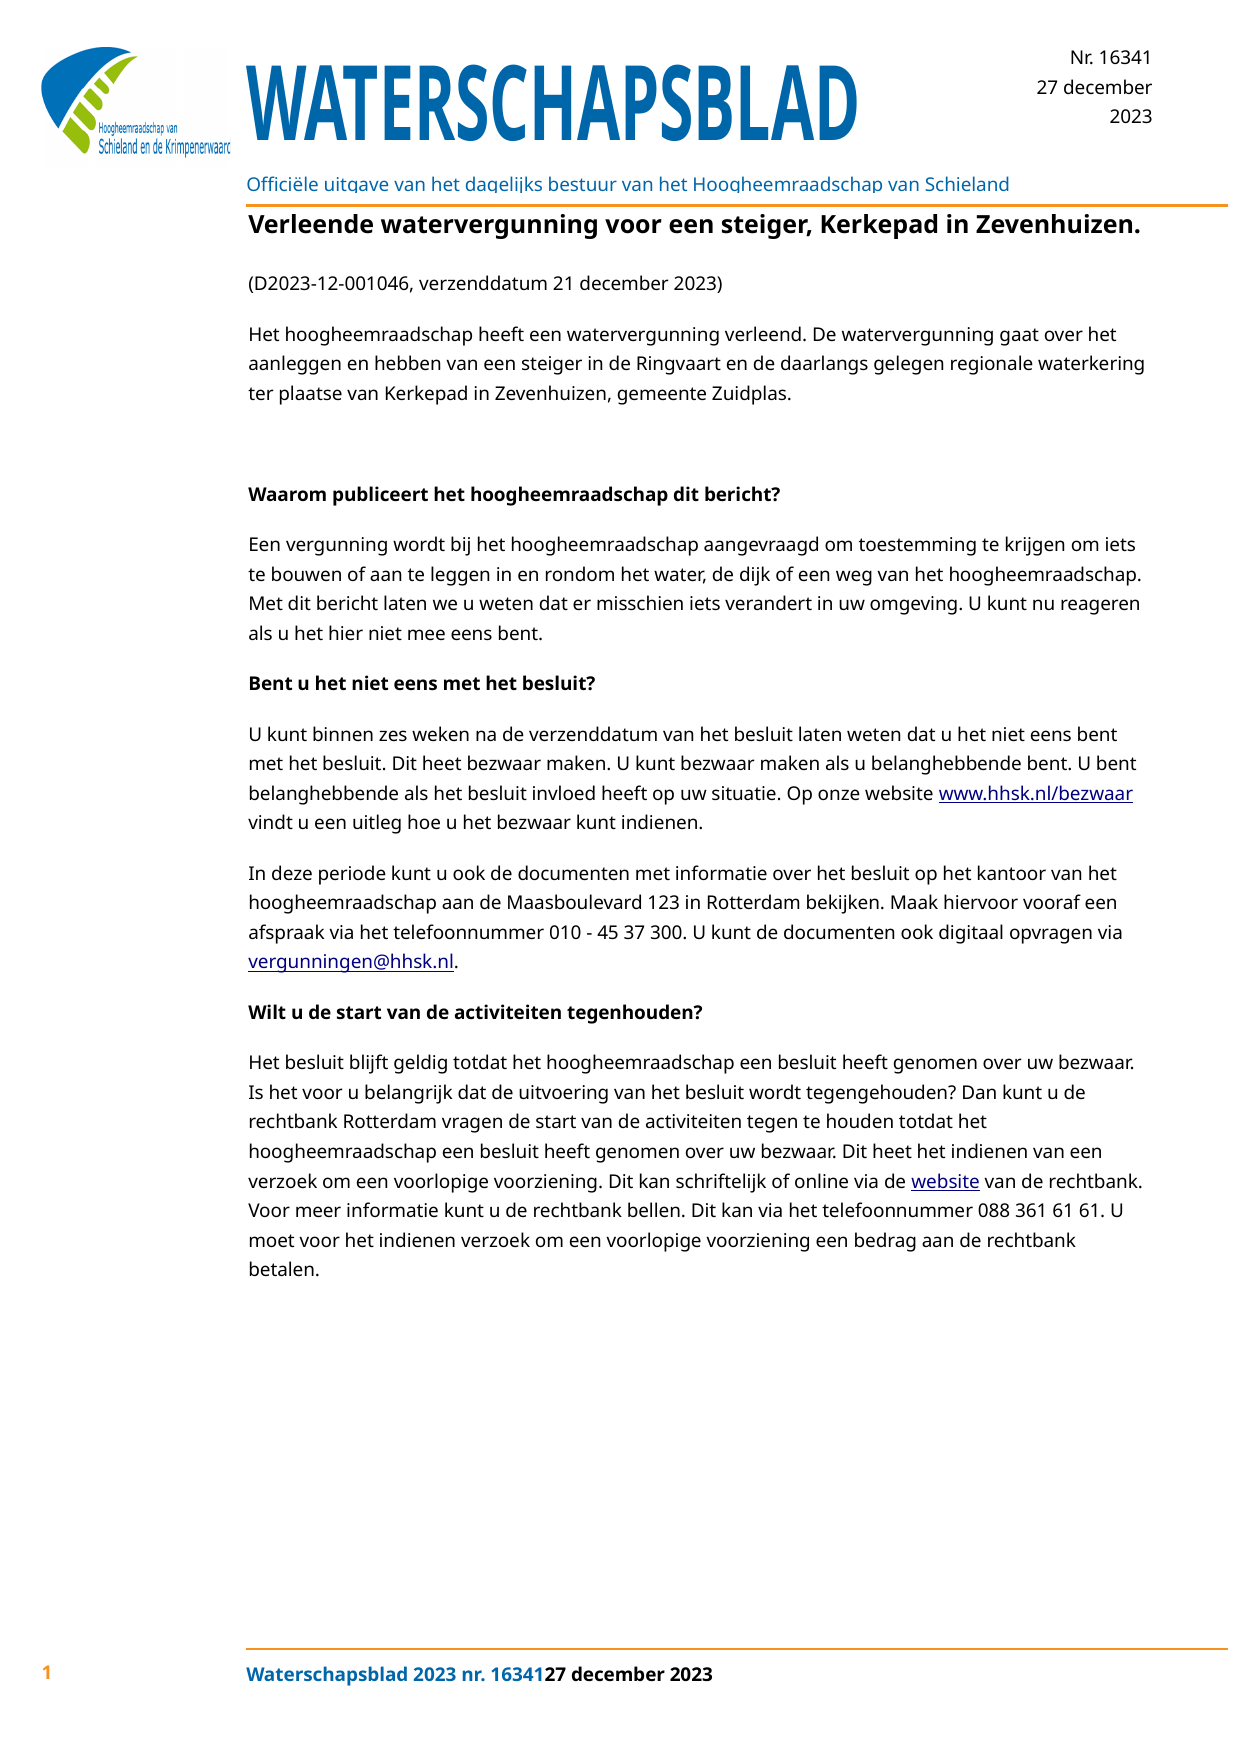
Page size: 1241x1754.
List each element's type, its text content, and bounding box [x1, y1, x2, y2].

picture [41, 47, 231, 172]
text Wilt u de start van de activiteiten tegenhouden? [248, 999, 1152, 1025]
text Waarom publiceert het hoogheemraadschap dit bericht? [248, 481, 1152, 506]
text Bent u het niet eens met het besluit? [248, 670, 1152, 696]
text Het besluit blijft geldig totdat het hoogheemraadschap een besluit heeft genomen over uw bezwaar. Is het voor u belangrijk dat de uitvoering van het besluit wordt tegengehouden? Dan kunt u de rechtbank Rotterdam vragen de start van de activiteiten tegen te houden totdat het hoogheemraadschap een besluit heeft genomen over uw bezwaar. Dit heet het indienen van een verzoek om een voorlopige voorziening. Dit kan schriftelijk of online via de website van de rechtbank. Voor meer informatie kunt u de rechtbank bellen. Dit kan via het telefoonnummer 088 361 61 61. U moet voor het indienen verzoek om een voorlopige voorziening een bedrag aan de rechtbank betalen. [248, 1049, 1152, 1282]
text U kunt binnen zes weken na de verzenddatum van het besluit laten weten dat u het niet eens bent met het besluit. Dit heet bezwaar maken. U kunt bezwaar maken als u belanghebbende bent. U bent belanghebbende als het besluit invloed heeft op uw situatie. Op onze website www.hhsk.nl/bezwaar vindt u een uitleg hoe u het bezwaar kunt indienen. [248, 721, 1152, 835]
text Het hoogheemraadschap heeft een watervergunning verleend. De watervergunning gaat over het aanleggen en hebben van een steiger in de Ringvaart en de daarlangs gelegen regionale waterkering ter plaatse van Kerkepad in Zevenhuizen, gemeente Zuidplas. [248, 321, 1152, 406]
text Een vergunning wordt bij het hoogheemraadschap aangevraagd om toestemming te krijgen om iets te bouwen of aan te leggen in en rondom het water, de dijk of een weg van het hoogheemraadschap. Met dit bericht laten we u weten dat er misschien iets verandert in uw omgeving. U kunt nu reageren als u het hier niet mee eens bent. [248, 531, 1152, 646]
text In deze periode kunt u ook de documenten met informatie over het besluit op het kantoor van het hoogheemraadschap aan de Maasboulevard 123 in Rotterdam bekijken. Maak hiervoor vooraf een afspraak via het telefoonnummer 010 - 45 37 300. U kunt de documenten ook digitaal opvragen via vergunningen@hhsk.nl. [248, 860, 1152, 974]
text Verleende watervergunning voor een steiger, Kerkepad in Zevenhuizen. [248, 207, 1152, 241]
text (D2023-12-001046, verzenddatum 21 december 2023) [248, 270, 1152, 296]
